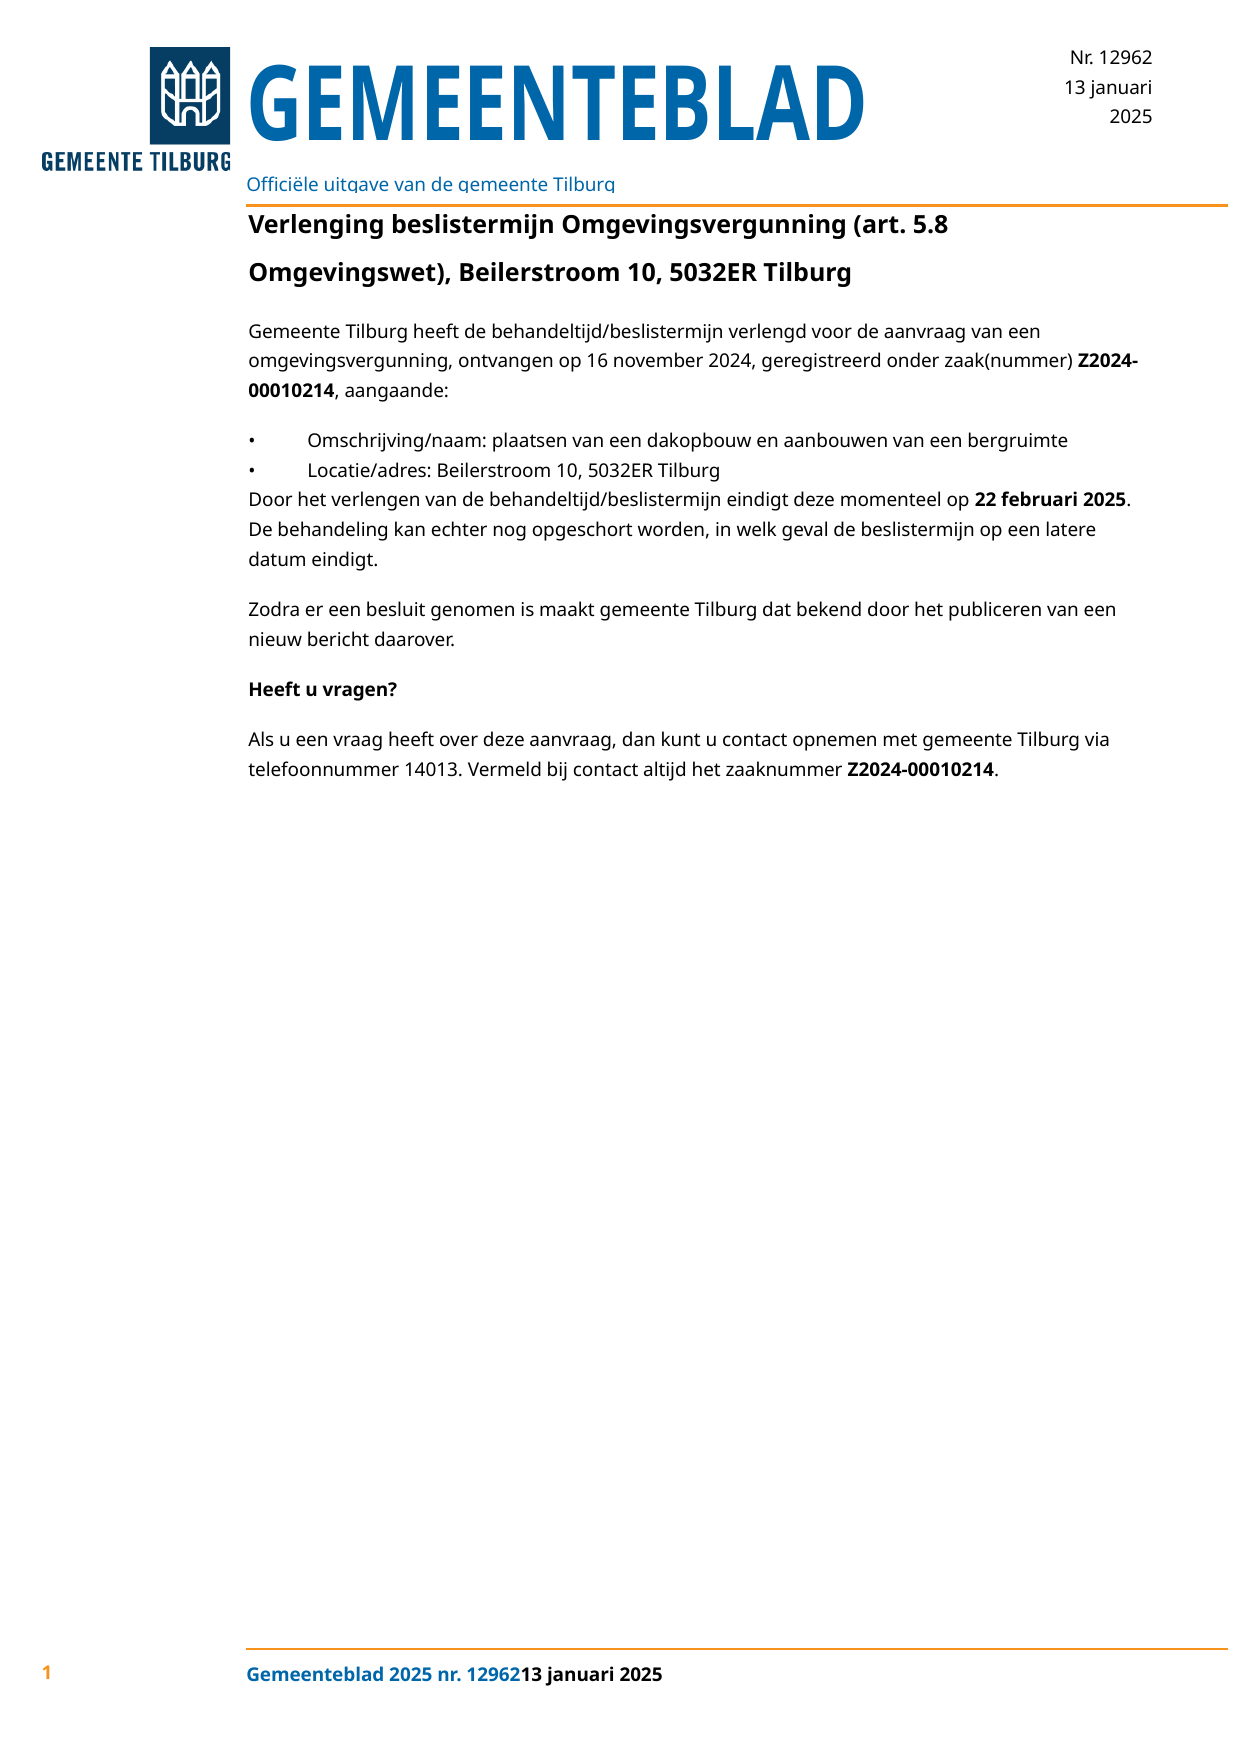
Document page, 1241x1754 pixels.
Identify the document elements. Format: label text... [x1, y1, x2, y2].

text Door het verlengen van de behandeltijd/beslistermijn eindigt deze momenteel op 22 februari 2025. De behandeling kan echter nog opgeschort worden, in welk geval de beslistermijn op een latere datum eindigt. [248, 487, 1152, 572]
list Omschrijving/naam: plaatsen van een dakopbouw en aanbouwen van een bergruimte [248, 427, 1152, 453]
text Als u een vraag heeft over deze aanvraag, dan kunt u contact opnemen met gemeente Tilburg via telefoonnummer 14013. Vermeld bij contact altijd het zaaknummer Z2024-00010214. [248, 727, 1152, 782]
text Gemeente Tilburg heeft de behandeltijd/beslistermijn verlengd voor de aanvraag van een omgevingsvergunning, ontvangen op 16 november 2024, geregistreerd onder zaak(nummer) Z2024-00010214, aangaande: [248, 318, 1152, 403]
text Verlenging beslistermijn Omgevingsvergunning (art. 5.8 Omgevingswet), Beilerstroom 10, 5032ER Tilburg [248, 207, 1152, 288]
picture [41, 47, 231, 172]
text Heeft u vragen? [248, 676, 1152, 702]
list Locatie/adres: Beilerstroom 10, 5032ER Tilburg [248, 457, 1152, 483]
text Zodra er een besluit genomen is maakt gemeente Tilburg dat bekend door het publiceren van een nieuw bericht daarover. [248, 596, 1152, 652]
